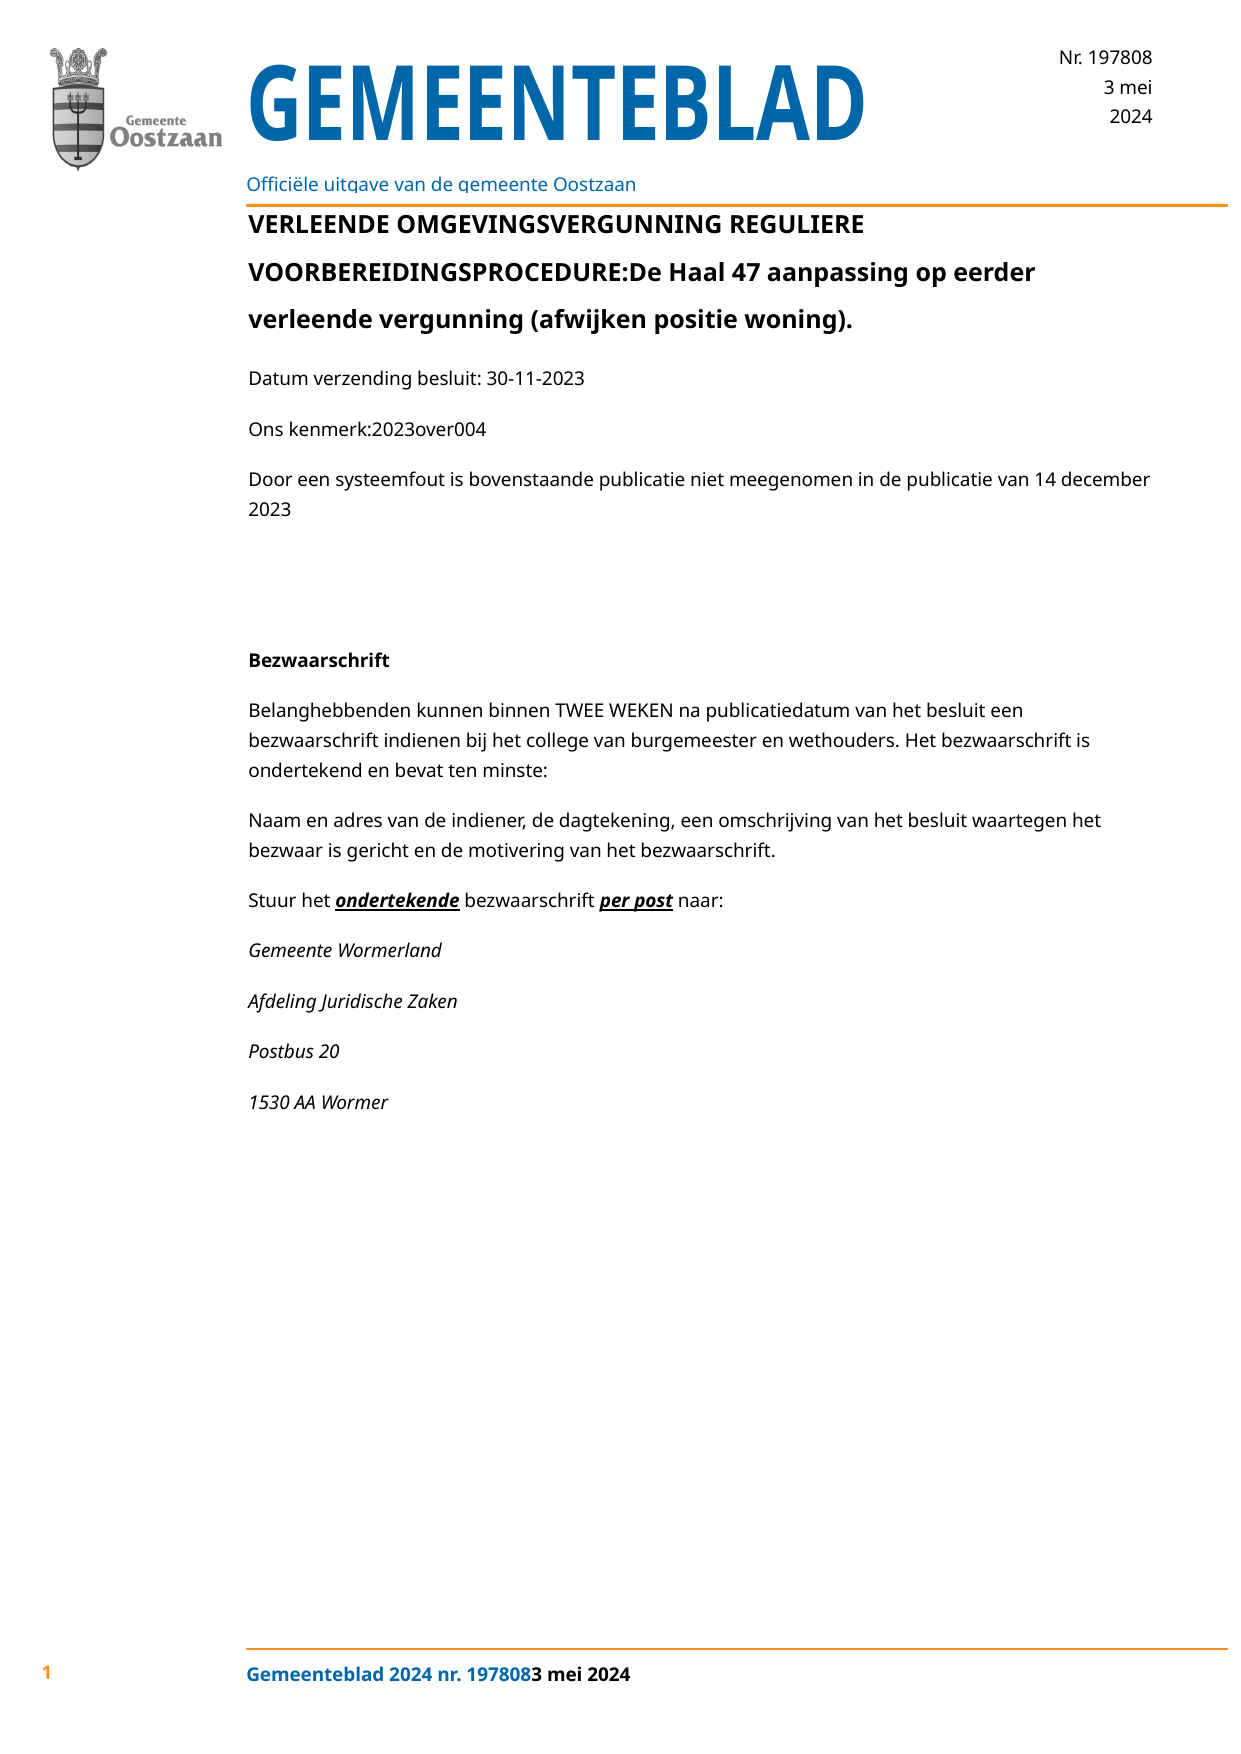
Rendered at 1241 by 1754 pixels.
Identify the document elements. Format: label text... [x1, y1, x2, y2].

text Gemeente Wormerland [248, 938, 1152, 963]
text Postbus 20 [248, 1038, 1152, 1064]
text Stuur het ondertekende bezwaarschrift per post naar: [248, 887, 1152, 913]
text VERLEENDE OMGEVINGSVERGUNNING REGULIERE VOORBEREIDINGSPROCEDURE:De Haal 47 aanpassing op eerder verleende vergunning (afwijken positie woning). [248, 207, 1152, 336]
text Datum verzending besluit: 30-11-2023 [248, 366, 1152, 391]
text 1530 AA Wormer [248, 1089, 1152, 1114]
text Afdeling Juridische Zaken [248, 988, 1152, 1014]
text Door een systeemfout is bovenstaande publicatie niet meegenomen in de publicatie van 14 december 2023 [248, 466, 1152, 522]
text Belanghebbenden kunnen binnen TWEE WEKEN na publicatiedatum van het besluit een bezwaarschrift indienen bij het college van burgemeester en wethouders. Het bezwaarschrift is ondertekend en bevat ten minste: [248, 698, 1152, 782]
text Naam en adres van de indiener, de dagtekening, een omschrijving van het besluit waartegen het bezwaar is gericht en de motivering van het bezwaarschrift. [248, 807, 1152, 862]
picture [41, 47, 231, 172]
text Bezwaarschrift [248, 647, 1152, 673]
text Ons kenmerk:2023over004 [248, 416, 1152, 442]
